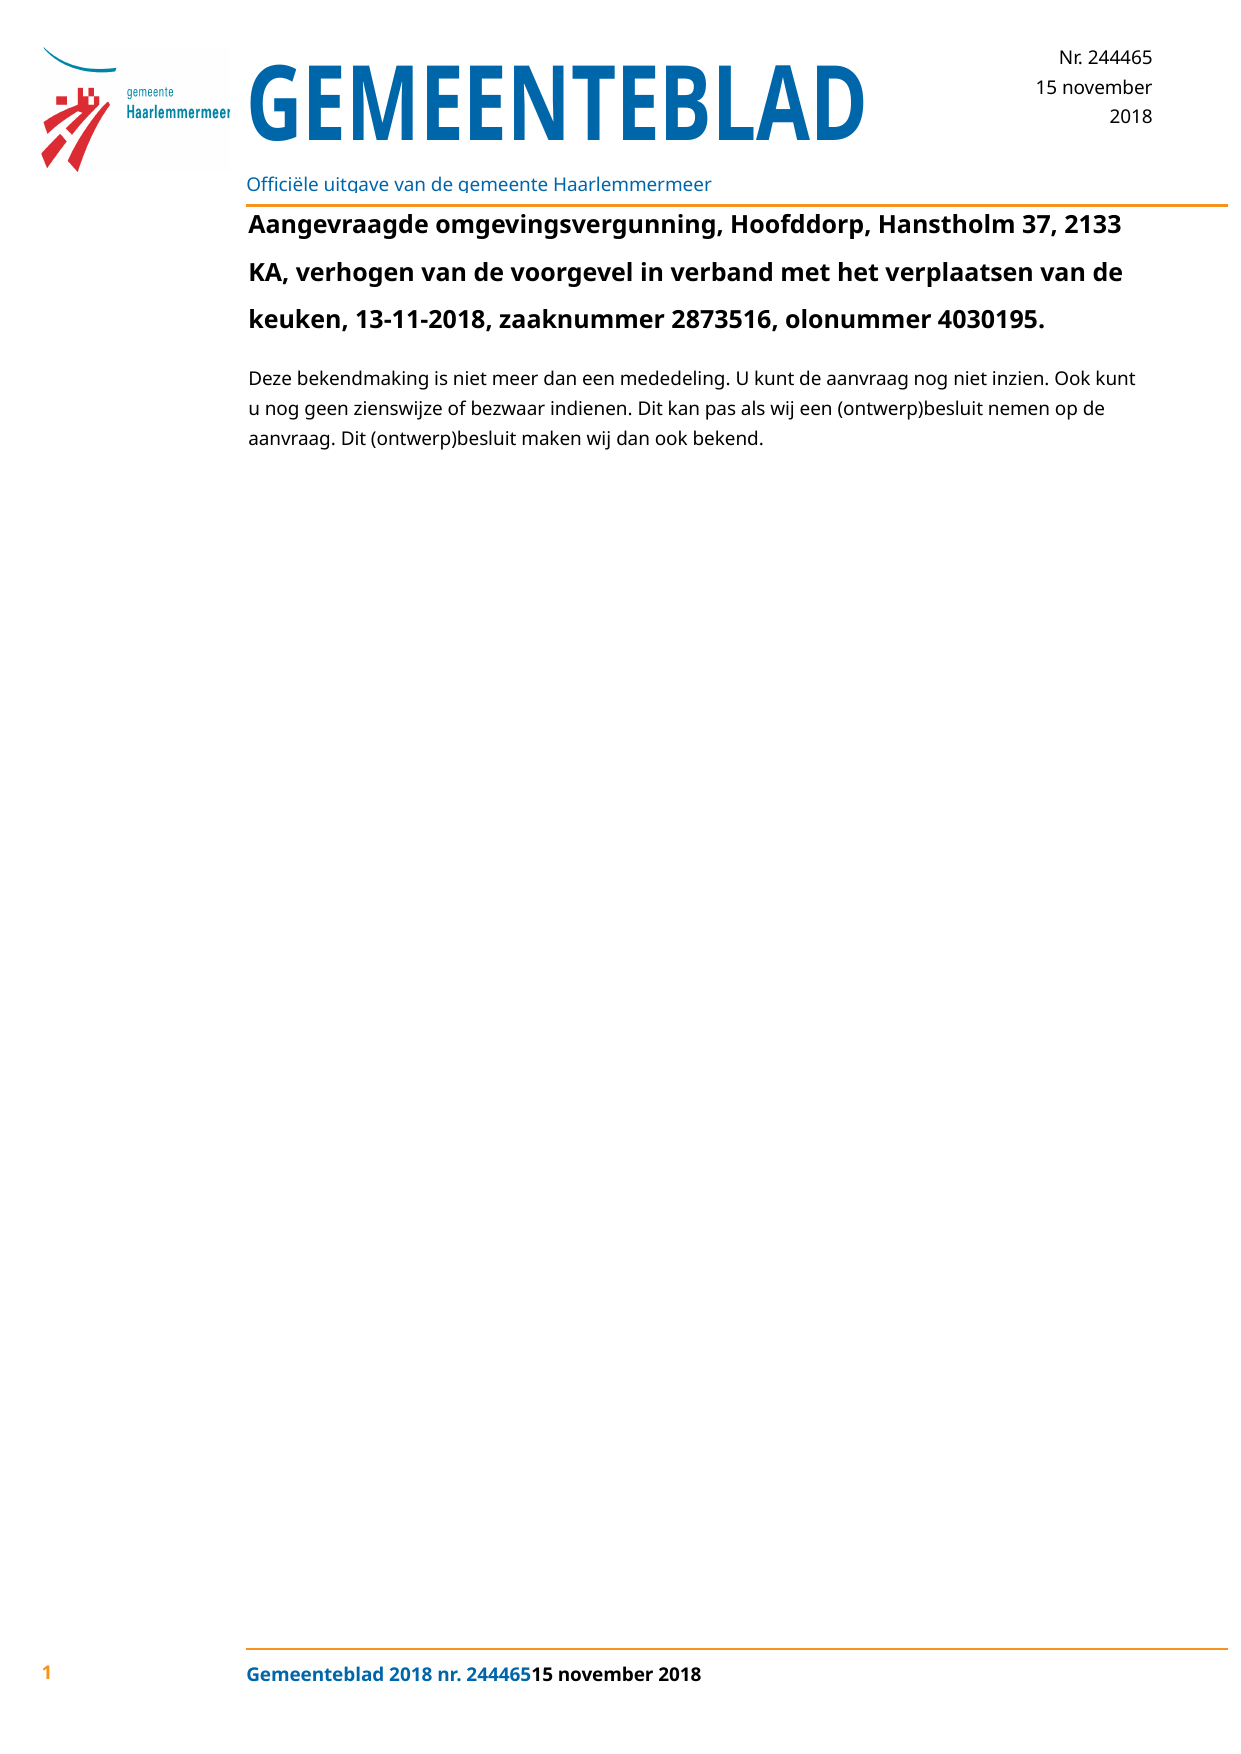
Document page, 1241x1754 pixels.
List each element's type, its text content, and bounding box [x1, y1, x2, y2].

text Aangevraagde omgevingsvergunning, Hoofddorp, Hanstholm 37, 2133 KA, verhogen van de voorgevel in verband met het verplaatsen van de keuken, 13-11-2018, zaaknummer 2873516, olonummer 4030195. [248, 207, 1152, 336]
picture [41, 47, 231, 172]
text Deze bekendmaking is niet meer dan een mededeling. U kunt de aanvraag nog niet inzien. Ook kunt u nog geen zienswijze of bezwaar indienen. Dit kan pas als wij een (ontwerp)besluit nemen op de aanvraag. Dit (ontwerp)besluit maken wij dan ook bekend. [248, 366, 1152, 450]
